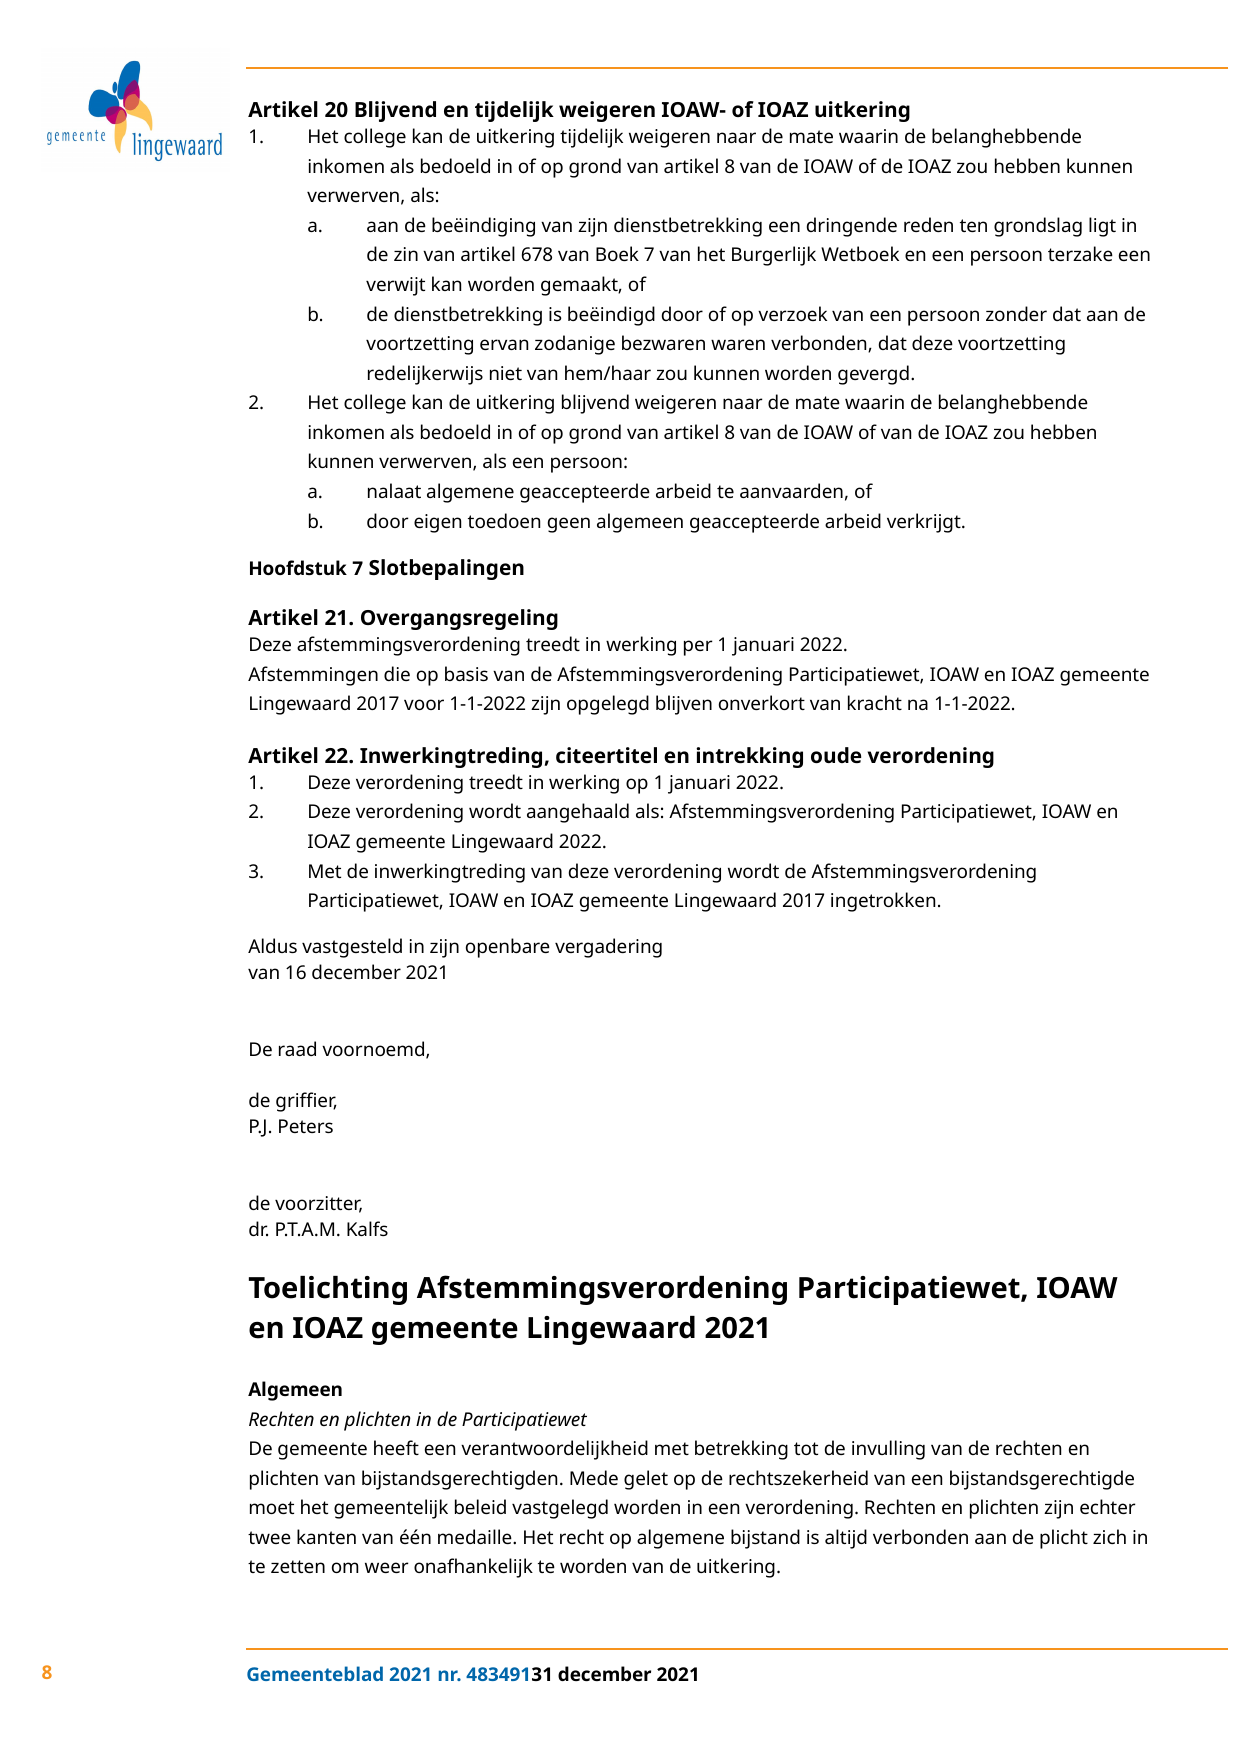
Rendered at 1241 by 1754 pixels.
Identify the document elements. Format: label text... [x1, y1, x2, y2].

picture [41, 47, 231, 172]
list door eigen toedoen geen algemeen geaccepteerde arbeid verkrijgt. [307, 508, 1152, 533]
list Deze verordening treedt in werking op 1 januari 2022. [248, 769, 1152, 795]
text Rechten en plichten in de Participatiewet [248, 1406, 1152, 1431]
list nalaat algemene geaccepteerde arbeid te aanvaarden, of [307, 478, 1152, 504]
list Met de inwerkingtreding van deze verordening wordt de Afstemmingsverordening Participatiewet, IOAW en IOAZ gemeente Lingewaard 2017 ingetrokken. [248, 858, 1152, 913]
list Het college kan de uitkering tijdelijk weigeren naar de mate waarin de belanghebbende inkomen als bedoeld in of op grond van artikel 8 van de IOAW of de IOAZ zou hebben kunnen verwerven, als: [248, 123, 1152, 208]
text Artikel 21. Overgangsregeling [248, 603, 1152, 631]
list aan de beëindiging van zijn dienstbetrekking een dringende reden ten grondslag ligt in de zin van artikel 678 van Boek 7 van het Burgerlijk Wetboek en een persoon terzake een verwijt kan worden gemaakt, of [307, 212, 1152, 297]
text Toelichting Afstemmingsverordening Participatiewet, IOAW en IOAZ gemeente Lingewaard 2021 [248, 1268, 1152, 1347]
text de griffier, [248, 1087, 1152, 1113]
text De raad voornoemd, [248, 1036, 1152, 1062]
text dr. P.T.A.M. Kalfs [248, 1216, 1152, 1242]
text Artikel 22. Inwerkingtreding, citeertitel en intrekking oude verordening [248, 741, 1152, 769]
text de voorzitter, [248, 1190, 1152, 1216]
text P.J. Peters [248, 1113, 1152, 1139]
text De gemeente heeft een verantwoordelijkheid met betrekking tot de invulling van de rechten en plichten van bijstandsgerechtigden. Mede gelet op de rechtszekerheid van een bijstandsgerechtigde moet het gemeentelijk beleid vastgelegd worden in een verordening. Rechten en plichten zijn echter twee kanten van één medaille. Het recht op algemene bijstand is altijd verbonden aan de plicht zich in te zetten om weer onafhankelijk te worden van de uitkering. [248, 1435, 1152, 1579]
text Deze afstemmingsverordening treedt in werking per 1 januari 2022. [248, 631, 1152, 657]
text Aldus vastgesteld in zijn openbare vergadering [248, 933, 1152, 959]
text Hoofdstuk 7 Slotbepalingen [248, 553, 1152, 582]
list Deze verordening wordt aangehaald als: Afstemmingsverordening Participatiewet, IOAW en IOAZ gemeente Lingewaard 2022. [248, 799, 1152, 854]
text Algemeen [248, 1376, 1152, 1402]
text van 16 december 2021 [248, 959, 1152, 984]
text Artikel 20 Blijvend en tijdelijk weigeren IOAW- of IOAZ uitkering [248, 95, 1152, 123]
list de dienstbetrekking is beëindigd door of op verzoek van een persoon zonder dat aan de voortzetting ervan zodanige bezwaren waren verbonden, dat deze voortzetting redelijkerwijs niet van hem/haar zou kunnen worden gevergd. [307, 301, 1152, 386]
list Het college kan de uitkering blijvend weigeren naar de mate waarin de belanghebbende inkomen als bedoeld in of op grond van artikel 8 van de IOAW of van de IOAZ zou hebben kunnen verwerven, als een persoon: [248, 389, 1152, 474]
text Afstemmingen die op basis van de Afstemmingsverordening Participatiewet, IOAW en IOAZ gemeente Lingewaard 2017 voor 1-1-2022 zijn opgelegd blijven onverkort van kracht na 1-1-2022. [248, 661, 1152, 716]
